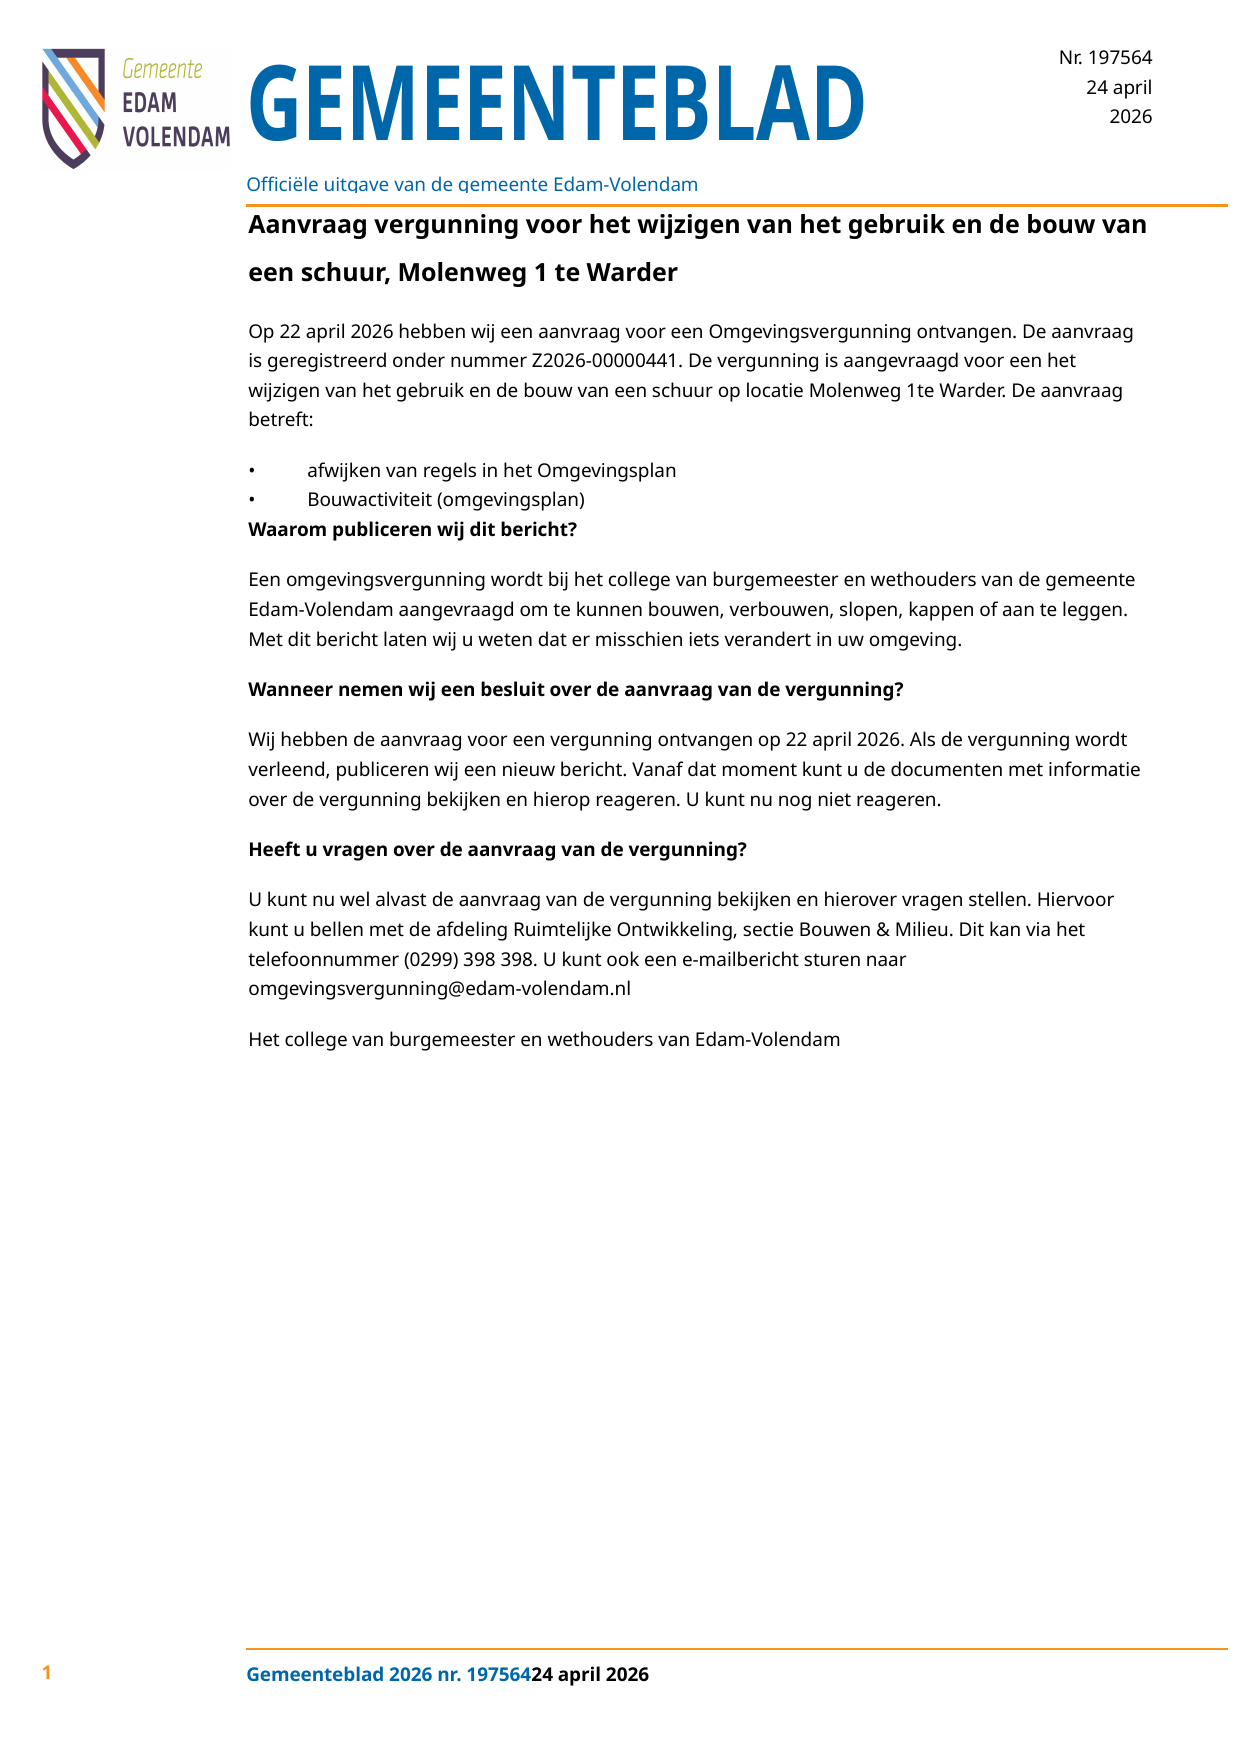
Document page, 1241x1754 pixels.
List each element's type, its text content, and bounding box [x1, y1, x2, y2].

text U kunt nu wel alvast de aanvraag van de vergunning bekijken en hierover vragen stellen. Hiervoor kunt u bellen met de afdeling Ruimtelijke Ontwikkeling, sectie Bouwen & Milieu. Dit kan via het telefoonnummer (0299) 398 398. U kunt ook een e-mailbericht sturen naar omgevingsvergunning@edam-volendam.nl [248, 887, 1152, 1001]
text Heeft u vragen over de aanvraag van de vergunning? [248, 836, 1152, 862]
list Bouwactiviteit (omgevingsplan) [248, 487, 1152, 512]
text Een omgevingsvergunning wordt bij het college van burgemeester en wethouders van de gemeente Edam-Volendam aangevraagd om te kunnen bouwen, verbouwen, slopen, kappen of aan te leggen. Met dit bericht laten wij u weten dat er misschien iets verandert in uw omgeving. [248, 567, 1152, 652]
text Waarom publiceren wij dit bericht? [248, 516, 1152, 542]
text Wanneer nemen wij een besluit over de aanvraag van de vergunning? [248, 676, 1152, 702]
list afwijken van regels in het Omgevingsplan [248, 457, 1152, 483]
picture [41, 47, 231, 172]
text Wij hebben de aanvraag voor een vergunning ontvangen op 22 april 2026. Als de vergunning wordt verleend, publiceren wij een nieuw bericht. Vanaf dat moment kunt u de documenten met informatie over de vergunning bekijken en hierop reageren. U kunt nu nog niet reageren. [248, 727, 1152, 812]
text Op 22 april 2026 hebben wij een aanvraag voor een Omgevingsvergunning ontvangen. De aanvraag is geregistreerd onder nummer Z2026-00000441. De vergunning is aangevraagd voor een het wijzigen van het gebruik en de bouw van een schuur op locatie Molenweg 1te Warder. De aanvraag betreft: [248, 318, 1152, 432]
text Het college van burgemeester en wethouders van Edam-Volendam [248, 1026, 1152, 1052]
text Aanvraag vergunning voor het wijzigen van het gebruik en de bouw van een schuur, Molenweg 1 te Warder [248, 207, 1152, 288]
